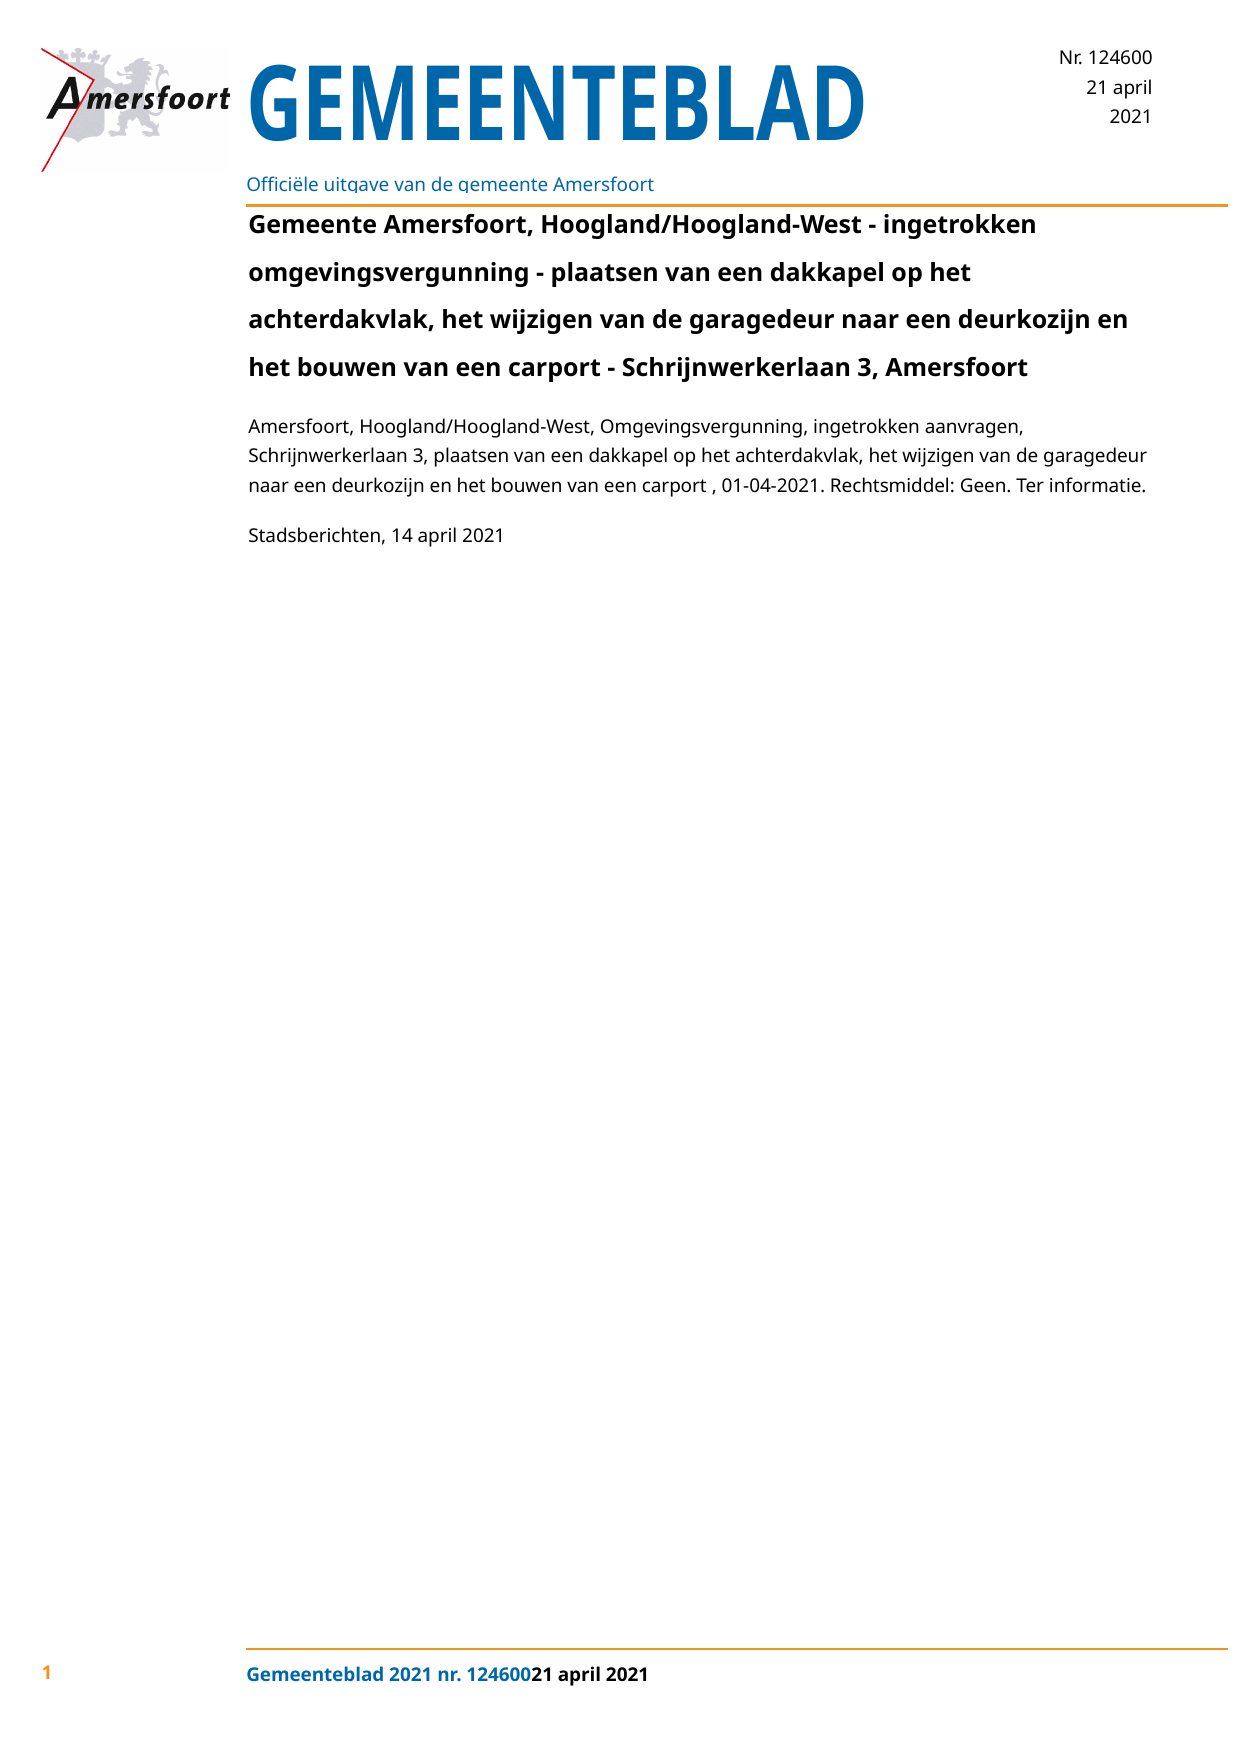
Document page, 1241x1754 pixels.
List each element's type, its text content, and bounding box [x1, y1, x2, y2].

text Gemeente Amersfoort, Hoogland/Hoogland-West - ingetrokken omgevingsvergunning - plaatsen van een dakkapel op het achterdakvlak, het wijzigen van de garagedeur naar een deurkozijn en het bouwen van een carport - Schrijnwerkerlaan 3, Amersfoort [248, 207, 1152, 384]
picture [41, 47, 231, 172]
text Stadsberichten, 14 april 2021 [248, 523, 1152, 548]
text Amersfoort, Hoogland/Hoogland-West, Omgevingsvergunning, ingetrokken aanvragen, Schrijnwerkerlaan 3, plaatsen van een dakkapel op het achterdakvlak, het wijzigen van de garagedeur naar een deurkozijn en het bouwen van een carport , 01-04-2021. Rechtsmiddel: Geen. Ter informatie. [248, 413, 1152, 498]
